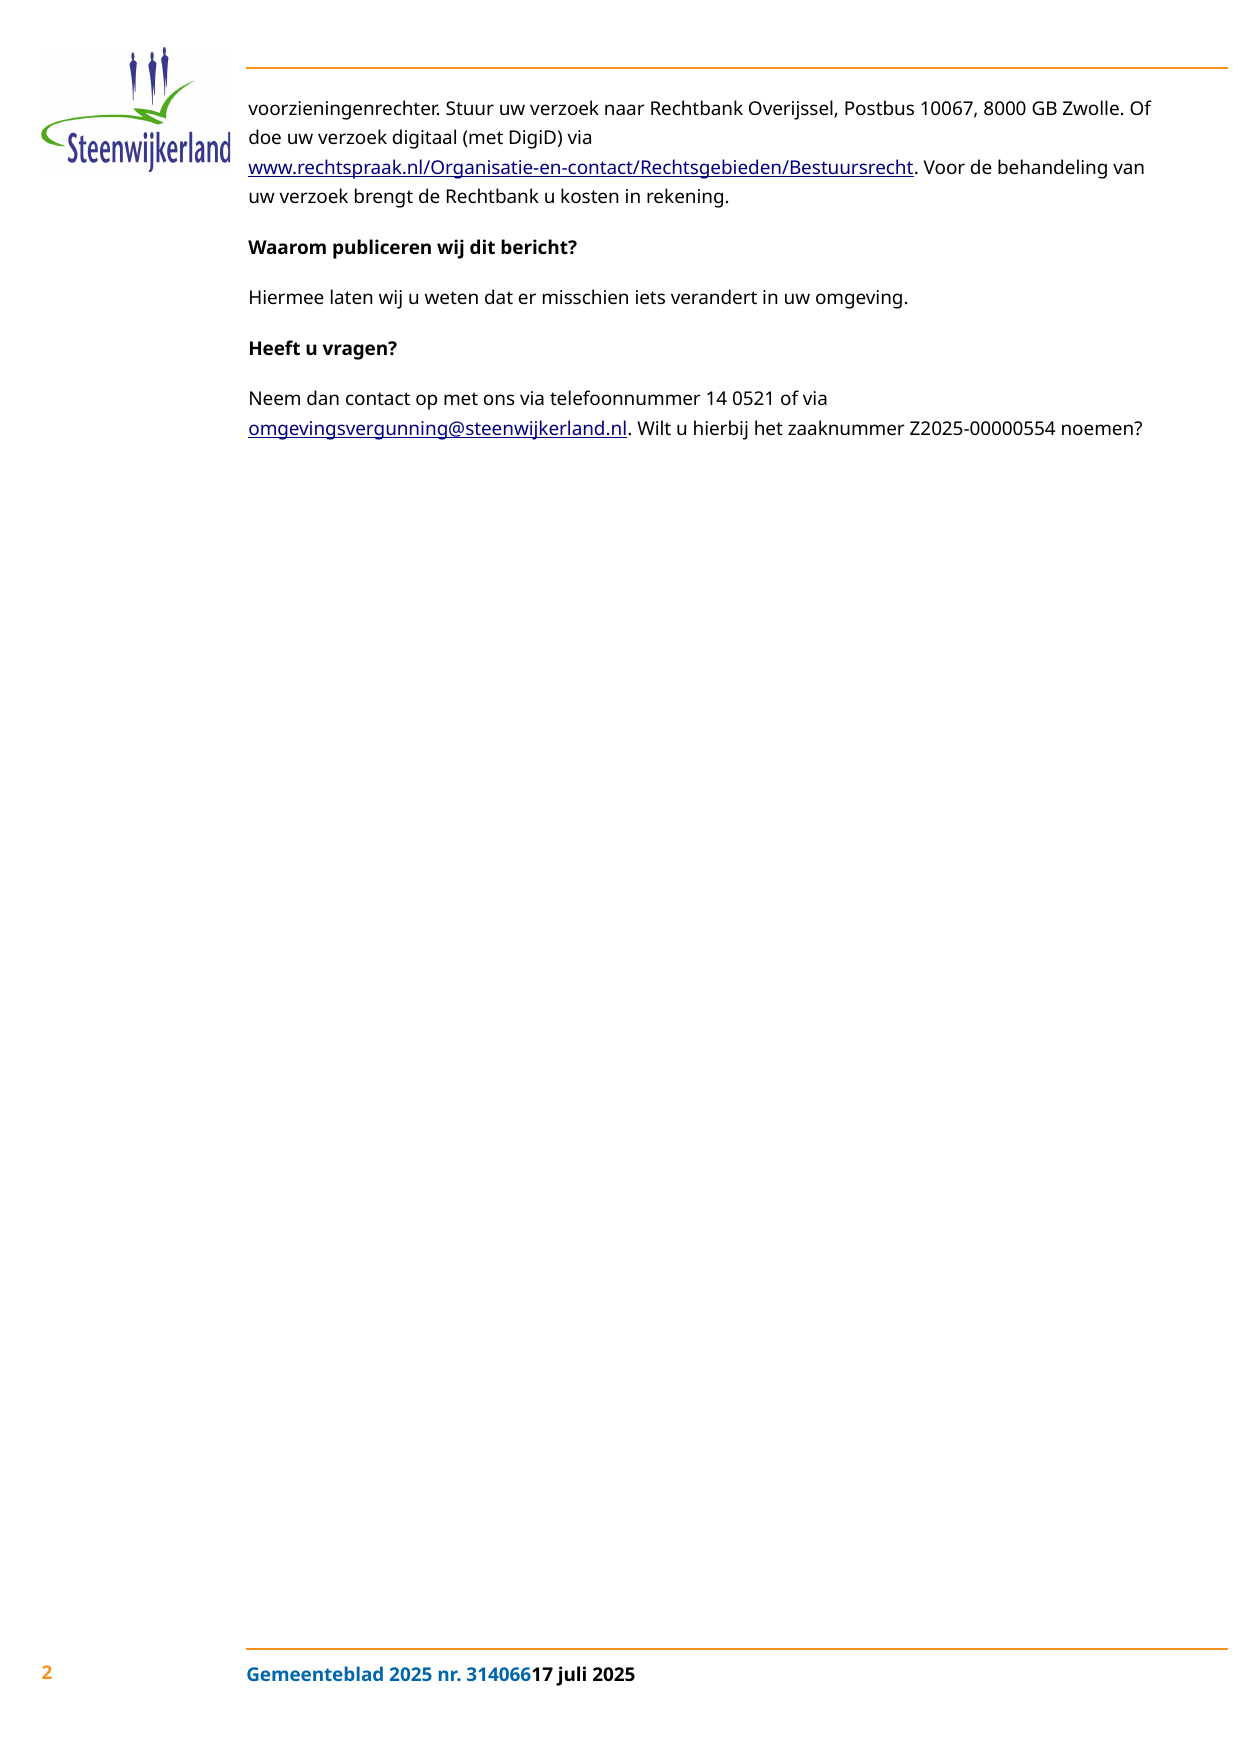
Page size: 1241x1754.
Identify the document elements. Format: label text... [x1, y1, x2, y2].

picture [41, 47, 231, 172]
text Hiermee laten wij u weten dat er misschien iets verandert in uw omgeving. [248, 284, 1152, 310]
text Waarom publiceren wij dit bericht? [248, 234, 1152, 260]
text Neem dan contact op met ons via telefoonnummer 14 0521 of via omgevingsvergunning@steenwijkerland.nl. Wilt u hierbij het zaaknummer Z2025-00000554 noemen? [248, 385, 1152, 441]
text Heeft u vragen? [248, 335, 1152, 361]
text voorzieningenrechter. Stuur uw verzoek naar Rechtbank Overijssel, Postbus 10067, 8000 GB Zwolle. Of doe uw verzoek digitaal (met DigiD) via www.rechtspraak.nl/Organisatie-en-contact/Rechtsgebieden/Bestuursrecht. Voor de behandeling van uw verzoek brengt de Rechtbank u kosten in rekening. [248, 95, 1152, 209]
